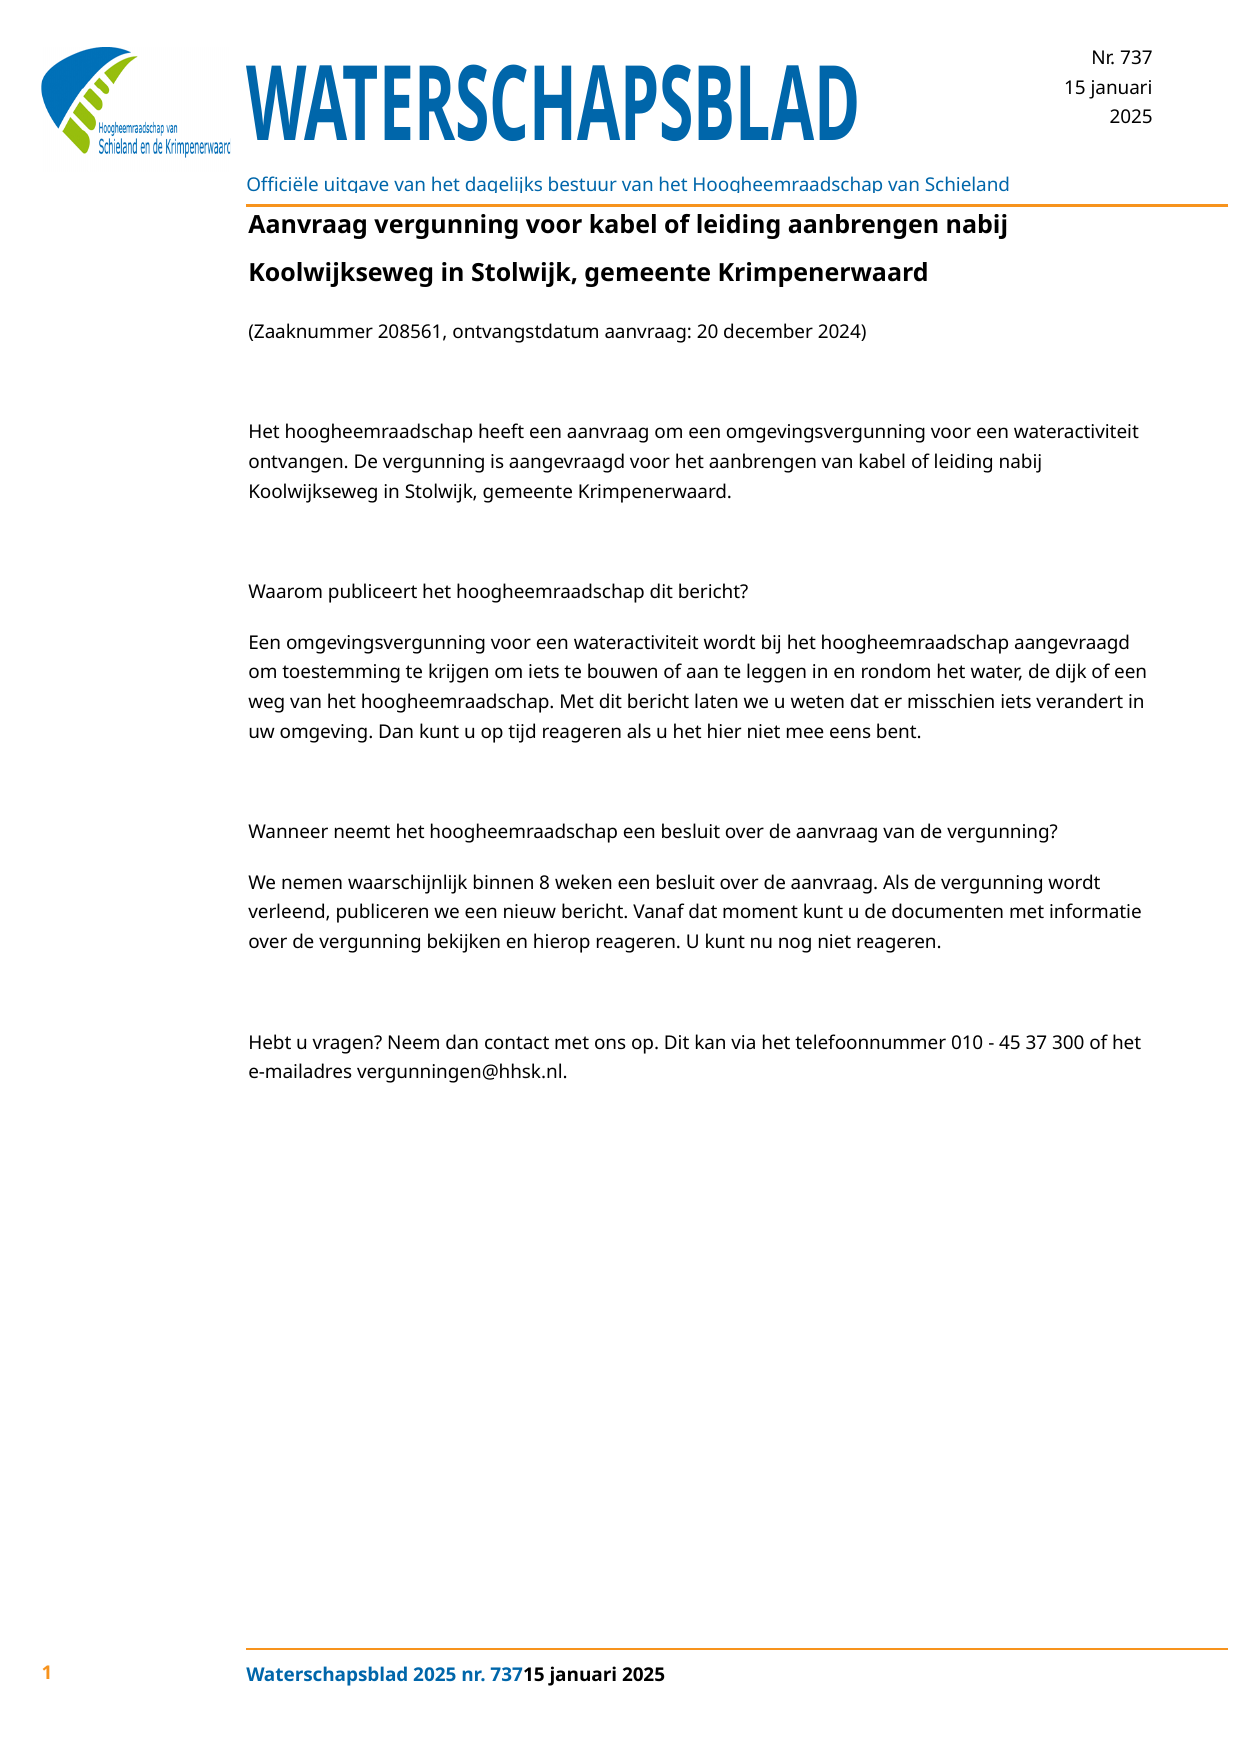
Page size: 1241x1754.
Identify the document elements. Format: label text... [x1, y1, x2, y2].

text Een omgevingsvergunning voor een wateractiviteit wordt bij het hoogheemraadschap aangevraagd om toestemming te krijgen om iets te bouwen of aan te leggen in en rondom het water, de dijk of een weg van het hoogheemraadschap. Met dit bericht laten we u weten dat er misschien iets verandert in uw omgeving. Dan kunt u op tijd reageren als u het hier niet mee eens bent. [248, 629, 1152, 744]
picture [41, 47, 231, 172]
text Aanvraag vergunning voor kabel of leiding aanbrengen nabij Koolwijkseweg in Stolwijk, gemeente Krimpenerwaard [248, 207, 1152, 288]
text Waarom publiceert het hoogheemraadschap dit bericht? [248, 579, 1152, 604]
text Het hoogheemraadschap heeft een aanvraag om een omgevingsvergunning voor een wateractiviteit ontvangen. De vergunning is aangevraagd voor het aanbrengen van kabel of leiding nabij Koolwijkseweg in Stolwijk, gemeente Krimpenerwaard. [248, 419, 1152, 504]
text We nemen waarschijnlijk binnen 8 weken een besluit over de aanvraag. Als de vergunning wordt verleend, publiceren we een nieuw bericht. Vanaf dat moment kunt u de documenten met informatie over de vergunning bekijken en hierop reageren. U kunt nu nog niet reageren. [248, 869, 1152, 954]
text Wanneer neemt het hoogheemraadschap een besluit over de aanvraag van de vergunning? [248, 819, 1152, 844]
text (Zaaknummer 208561, ontvangstdatum aanvraag: 20 december 2024) [248, 318, 1152, 344]
text Hebt u vragen? Neem dan contact met ons op. Dit kan via het telefoonnummer 010 - 45 37 300 of het e-mailadres vergunningen@hhsk.nl. [248, 1029, 1152, 1084]
